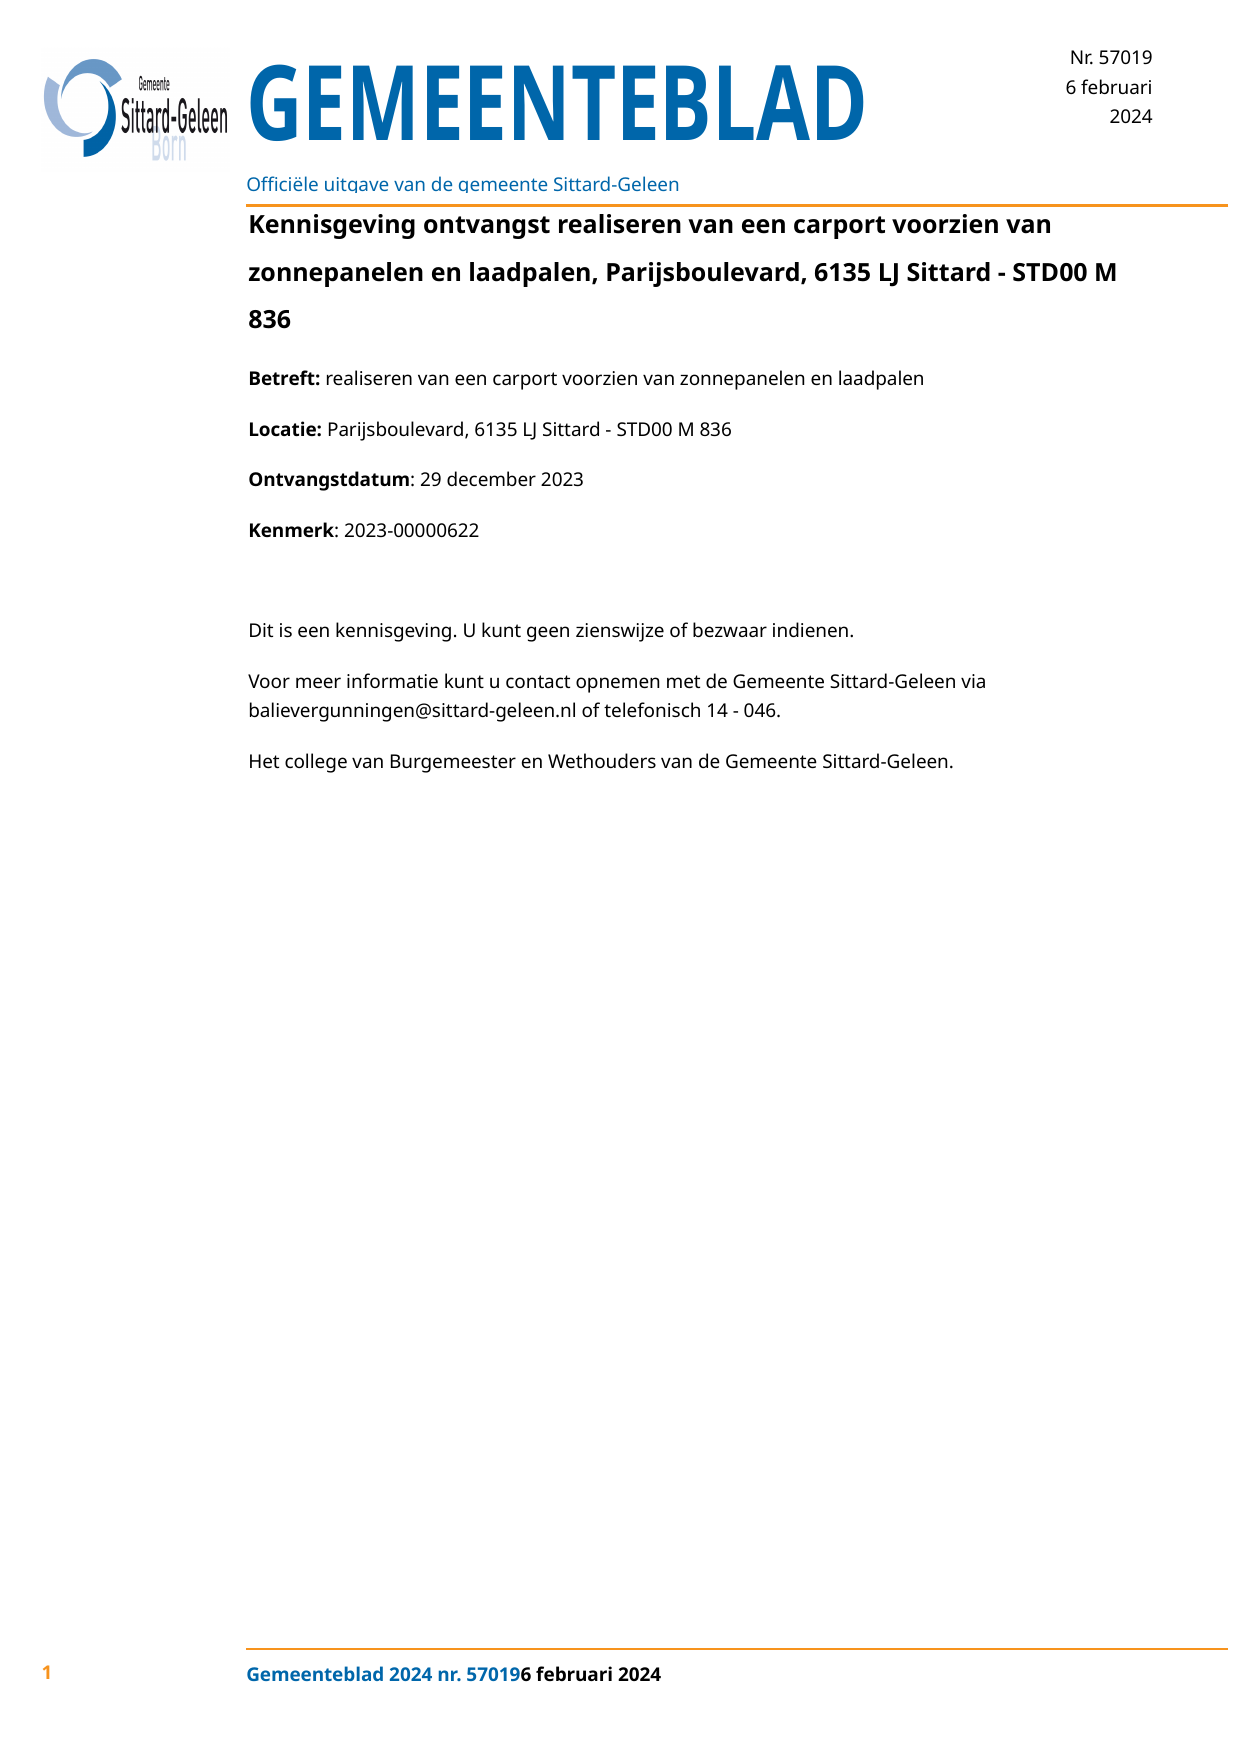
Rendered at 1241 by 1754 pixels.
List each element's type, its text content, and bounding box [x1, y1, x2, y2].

text Voor meer informatie kunt u contact opnemen met de Gemeente Sittard-Geleen via balievergunningen@sittard-geleen.nl of telefonisch 14 - 046. [248, 668, 1152, 723]
text Locatie: Parijsboulevard, 6135 LJ Sittard - STD00 M 836 [248, 416, 1152, 442]
text Betreft: realiseren van een carport voorzien van zonnepanelen en laadpalen [248, 366, 1152, 391]
text Dit is een kennisgeving. U kunt geen zienswijze of bezwaar indienen. [248, 618, 1152, 643]
text Kennisgeving ontvangst realiseren van een carport voorzien van zonnepanelen en laadpalen, Parijsboulevard, 6135 LJ Sittard - STD00 M 836 [248, 207, 1152, 336]
text Kenmerk: 2023-00000622 [248, 517, 1152, 542]
text Ontvangstdatum: 29 december 2023 [248, 466, 1152, 492]
text Het college van Burgemeester en Wethouders van de Gemeente Sittard-Geleen. [248, 748, 1152, 774]
picture [41, 47, 231, 172]
